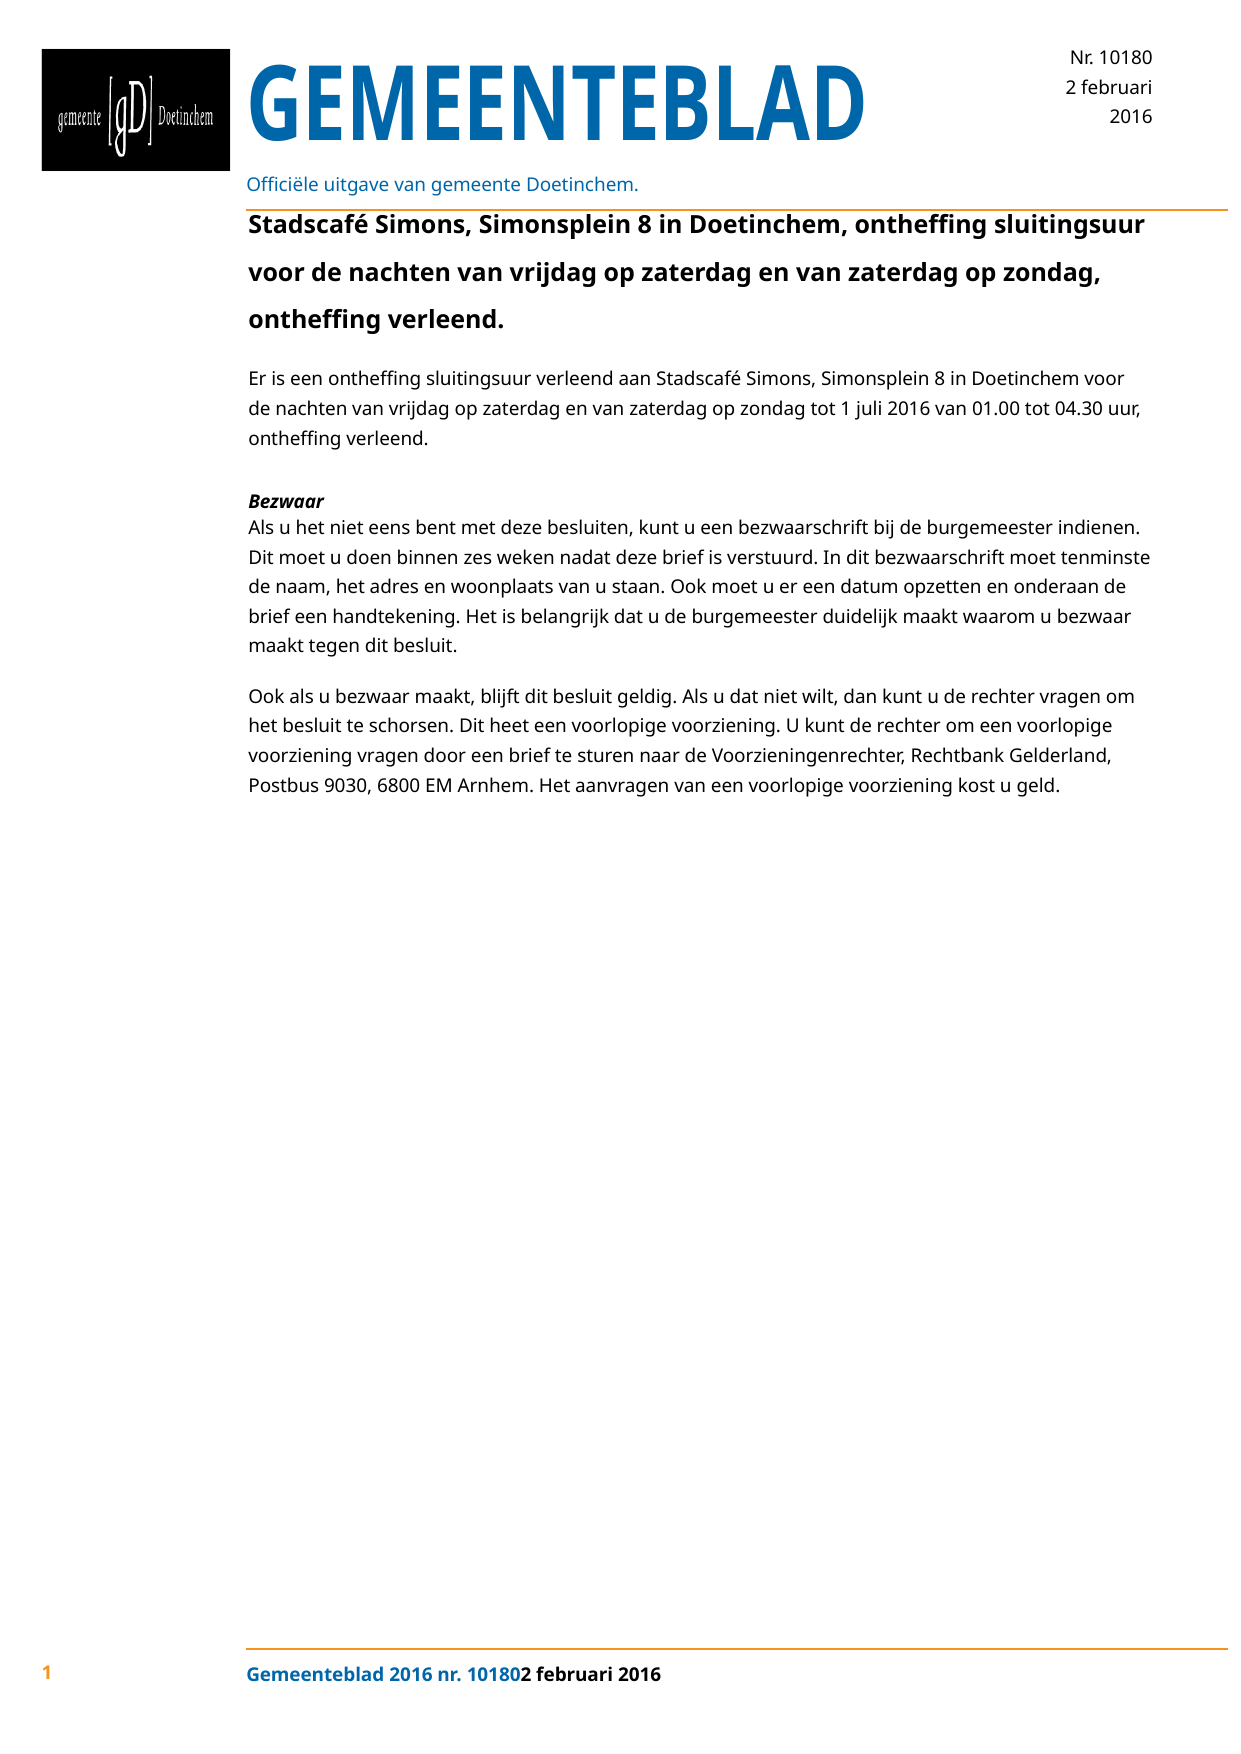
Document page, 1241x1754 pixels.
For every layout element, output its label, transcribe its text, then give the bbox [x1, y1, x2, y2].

text Als u het niet eens bent met deze besluiten, kunt u een bezwaarschrift bij de burgemeester indienen. Dit moet u doen binnen zes weken nadat deze brief is verstuurd. In dit bezwaarschrift moet tenminste de naam, het adres en woonplaats van u staan. Ook moet u er een datum opzetten en onderaan de brief een handtekening. Het is belangrijk dat u de burgemeester duidelijk maakt waarom u bezwaar maakt tegen dit besluit. [248, 514, 1152, 658]
text Stadscafé Simons, Simonsplein 8 in Doetinchem, ontheffing sluitingsuur voor de nachten van vrijdag op zaterdag en van zaterdag op zondag, ontheffing verleend. [248, 211, 1152, 336]
text Er is een ontheffing sluitingsuur verleend aan Stadscafé Simons, Simonsplein 8 in Doetinchem voor de nachten van vrijdag op zaterdag en van zaterdag op zondag tot 1 juli 2016 van 01.00 tot 04.30 uur, ontheffing verleend. [248, 366, 1152, 450]
text Bezwaar [248, 489, 1152, 514]
text Ook als u bezwaar maakt, blijft dit besluit geldig. Als u dat niet wilt, dan kunt u de rechter vragen om het besluit te schorsen. Dit heet een voorlopige voorziening. U kunt de rechter om een voorlopige voorziening vragen door een brief te sturen naar de Voorzieningenrechter, Rechtbank Gelderland, Postbus 9030, 6800 EM Arnhem. Het aanvragen van een voorlopige voorziening kost u geld. [248, 683, 1152, 798]
picture [41, 47, 231, 172]
